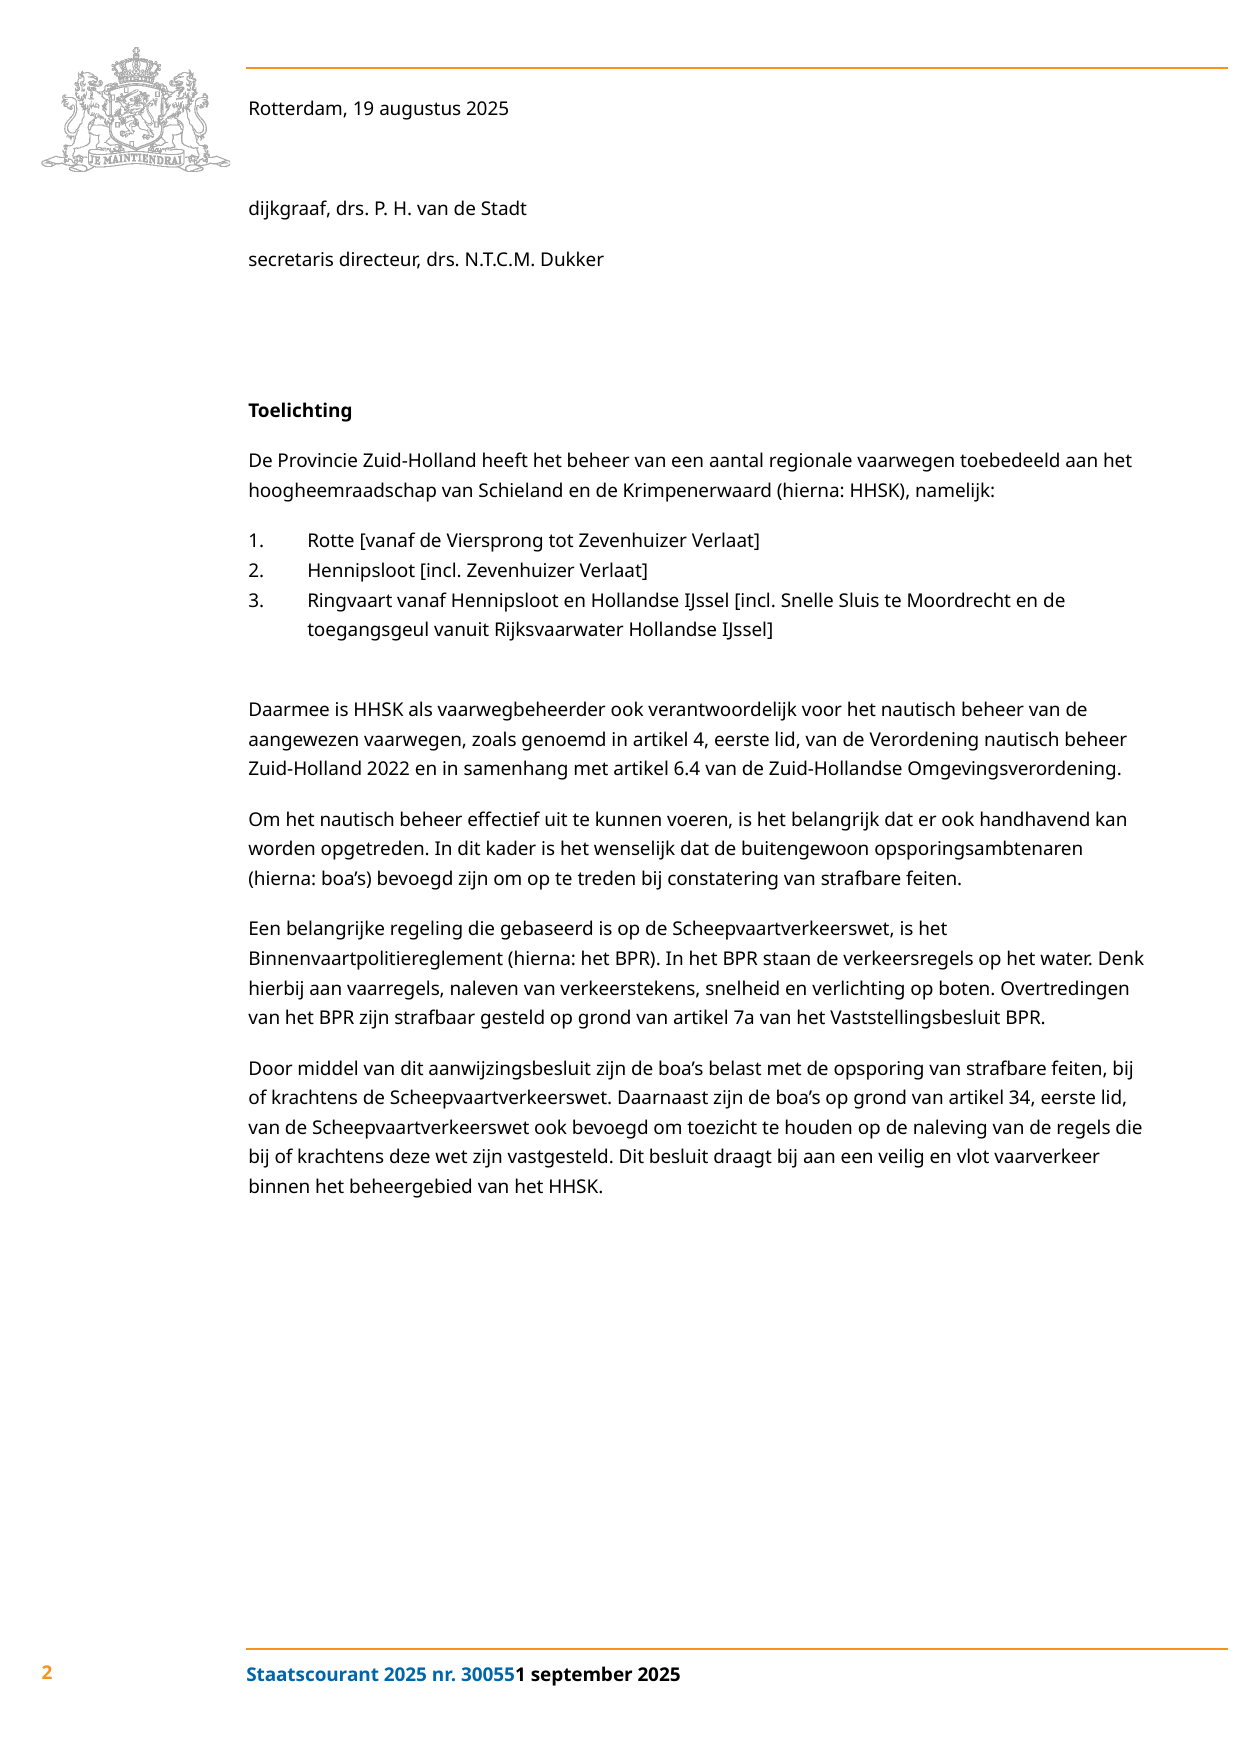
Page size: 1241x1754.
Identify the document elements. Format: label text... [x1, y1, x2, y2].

text Door middel van dit aanwijzingsbesluit zijn de boa’s belast met de opsporing van strafbare feiten, bij of krachtens de Scheepvaartverkeerswet. Daarnaast zijn de boa’s op grond van artikel 34, eerste lid, van de Scheepvaartverkeerswet ook bevoegd om toezicht te houden op de naleving van de regels die bij of krachtens deze wet zijn vastgesteld. Dit besluit draagt bij aan een veilig en vlot vaarverkeer binnen het beheergebied van het HHSK. [248, 1055, 1152, 1199]
text dijkgraaf, drs. P. H. van de Stadt [248, 196, 1152, 221]
text Om het nautisch beheer effectief uit te kunnen voeren, is het belangrijk dat er ook handhavend kan worden opgetreden. In dit kader is het wenselijk dat de buitengewoon opsporingsambtenaren (hierna: boa’s) bevoegd zijn om op te treden bij constatering van strafbare feiten. [248, 806, 1152, 891]
text Een belangrijke regeling die gebaseerd is op de Scheepvaartverkeerswet, is het Binnenvaartpolitiereglement (hierna: het BPR). In het BPR staan de verkeersregels op het water. Denk hierbij aan vaarregels, naleven van verkeerstekens, snelheid en verlichting op boten. Overtredingen van het BPR zijn strafbaar gesteld op grond van artikel 7a van het Vaststellingsbesluit BPR. [248, 916, 1152, 1030]
picture [41, 47, 231, 172]
text Daarmee is HHSK als vaarwegbeheerder ook verantwoordelijk voor het nautisch beheer van de aangewezen vaarwegen, zoals genoemd in artikel 4, eerste lid, van de Verordening nautisch beheer Zuid-Holland 2022 en in samenhang met artikel 6.4 van de Zuid-Hollandse Omgevingsverordening. [248, 696, 1152, 781]
text Rotterdam, 19 augustus 2025 [248, 95, 1152, 121]
list Ringvaart vanaf Hennipsloot en Hollandse IJssel [incl. Snelle Sluis te Moordrecht en de toegangsgeul vanuit Rijksvaarwater Hollandse IJssel] [248, 587, 1152, 642]
text secretaris directeur, drs. N.T.C.M. Dukker [248, 246, 1152, 272]
text De Provincie Zuid-Holland heeft het beheer van een aantal regionale vaarwegen toebedeeld aan het hoogheemraadschap van Schieland en de Krimpenerwaard (hierna: HHSK), namelijk: [248, 448, 1152, 503]
list Rotte [vanaf de Viersprong tot Zevenhuizer Verlaat] [248, 528, 1152, 553]
list Hennipsloot [incl. Zevenhuizer Verlaat] [248, 557, 1152, 583]
text Toelichting [248, 397, 1152, 423]
